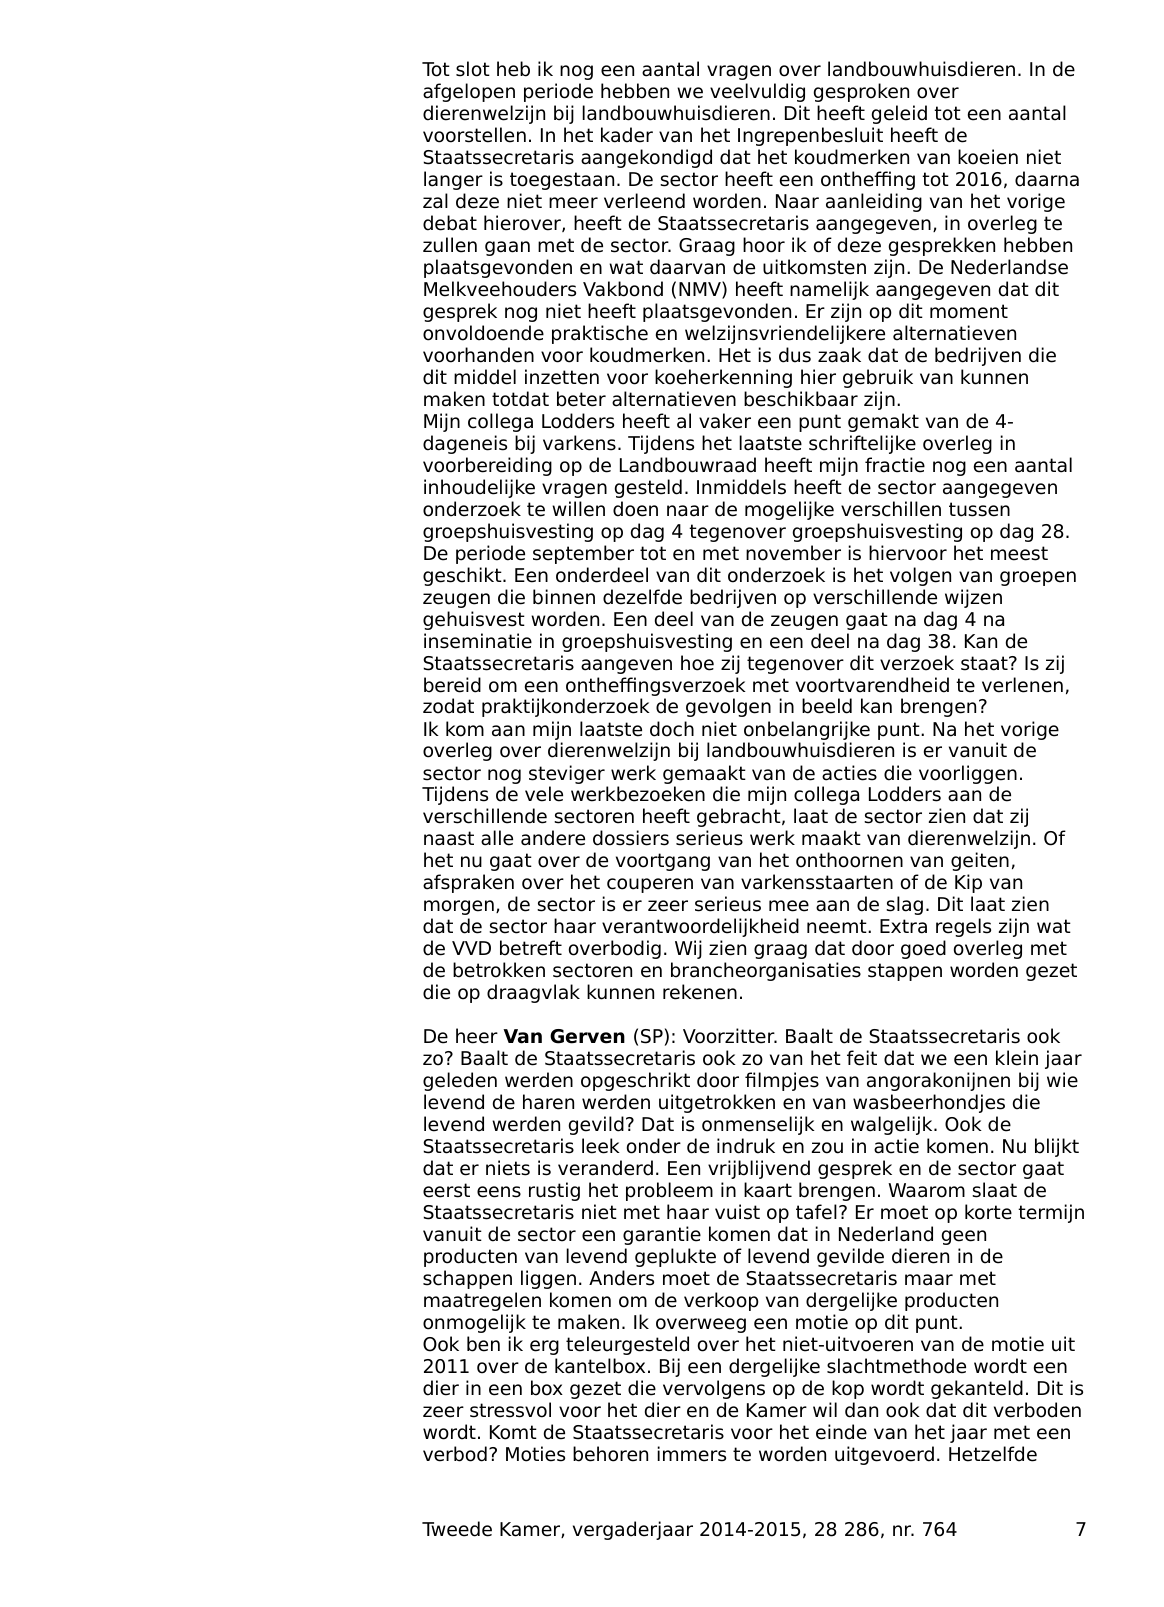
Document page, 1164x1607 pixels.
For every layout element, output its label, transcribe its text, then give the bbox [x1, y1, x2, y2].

text De heer Van Gerven (SP): Voorzitter. Baalt de Staatssecretaris ook zo? Baalt de Staatssecretaris ook zo van het feit dat we een klein jaar geleden werden opgeschrikt door filmpjes van angorakonijnen bij wie levend de haren werden uitgetrokken en van wasbeerhondjes die levend werden gevild? Dat is onmenselijk en walgelijk. Ook de Staatssecretaris leek onder de indruk en zou in actie komen. Nu blijkt dat er niets is veranderd. Een vrijblijvend gesprek en de sector gaat eerst eens rustig het probleem in kaart brengen. Waarom slaat de Staatssecretaris niet met haar vuist op tafel? Er moet op korte termijn vanuit de sector een garantie komen dat in Nederland geen producten van levend geplukte of levend gevilde dieren in de schappen liggen. Anders moet de Staatssecretaris maar met maatregelen komen om de verkoop van dergelijke producten onmogelijk te maken. Ik overweeg een motie op dit punt. [422, 1026, 1087, 1334]
text Ik kom aan mijn laatste doch niet onbelangrijke punt. Na het vorige overleg over dierenwelzijn bij landbouwhuisdieren is er vanuit de sector nog steviger werk gemaakt van de acties die voorliggen. Tijdens de vele werkbezoeken die mijn collega Lodders aan de verschillende sectoren heeft gebracht, laat de sector zien dat zij naast alle andere dossiers serieus werk maakt van dierenwelzijn. Of het nu gaat over de voortgang van het onthoornen van geiten, afspraken over het couperen van varkensstaarten of de Kip van morgen, de sector is er zeer serieus mee aan de slag. Dit laat zien dat de sector haar verantwoordelijkheid neemt. Extra regels zijn wat de VVD betreft overbodig. Wij zien graag dat door goed overleg met de betrokken sectoren en brancheorganisaties stappen worden gezet die op draagvlak kunnen rekenen. [422, 718, 1087, 1004]
text Tot slot heb ik nog een aantal vragen over landbouwhuisdieren. In de afgelopen periode hebben we veelvuldig gesproken over dierenwelzijn bij landbouwhuisdieren. Dit heeft geleid tot een aantal voorstellen. In het kader van het Ingrepenbesluit heeft de Staatssecretaris aangekondigd dat het koudmerken van koeien niet langer is toegestaan. De sector heeft een ontheffing tot 2016, daarna zal deze niet meer verleend worden. Naar aanleiding van het vorige debat hierover, heeft de Staatssecretaris aangegeven, in overleg te zullen gaan met de sector. Graag hoor ik of deze gesprekken hebben plaatsgevonden en wat daarvan de uitkomsten zijn. De Nederlandse Melkveehouders Vakbond (NMV) heeft namelijk aangegeven dat dit gesprek nog niet heeft plaatsgevonden. Er zijn op dit moment onvoldoende praktische en welzijnsvriendelijkere alternatieven voorhanden voor koudmerken. Het is dus zaak dat de bedrijven die dit middel inzetten voor koeherkenning hier gebruik van kunnen maken totdat beter alternatieven beschikbaar zijn. [422, 59, 1087, 411]
text Mijn collega Lodders heeft al vaker een punt gemakt van de 4-dageneis bij varkens. Tijdens het laatste schriftelijke overleg in voorbereiding op de Landbouwraad heeft mijn fractie nog een aantal inhoudelijke vragen gesteld. Inmiddels heeft de sector aangegeven onderzoek te willen doen naar de mogelijke verschillen tussen groepshuisvesting op dag 4 tegenover groepshuisvesting op dag 28. De periode september tot en met november is hiervoor het meest geschikt. Een onderdeel van dit onderzoek is het volgen van groepen zeugen die binnen dezelfde bedrijven op verschillende wijzen gehuisvest worden. Een deel van de zeugen gaat na dag 4 na inseminatie in groepshuisvesting en een deel na dag 38. Kan de Staatssecretaris aangeven hoe zij tegenover dit verzoek staat? Is zij bereid om een ontheffingsverzoek met voortvarendheid te verlenen, zodat praktijkonderzoek de gevolgen in beeld kan brengen? [422, 411, 1087, 718]
text Ook ben ik erg teleurgesteld over het niet-uitvoeren van de motie uit 2011 over de kantelbox. Bij een dergelijke slachtmethode wordt een dier in een box gezet die vervolgens op de kop wordt gekanteld. Dit is zeer stressvol voor het dier en de Kamer wil dan ook dat dit verboden wordt. Komt de Staatssecretaris voor het einde van het jaar met een verbod? Moties behoren immers te worden uitgevoerd. Hetzelfde [422, 1334, 1087, 1466]
